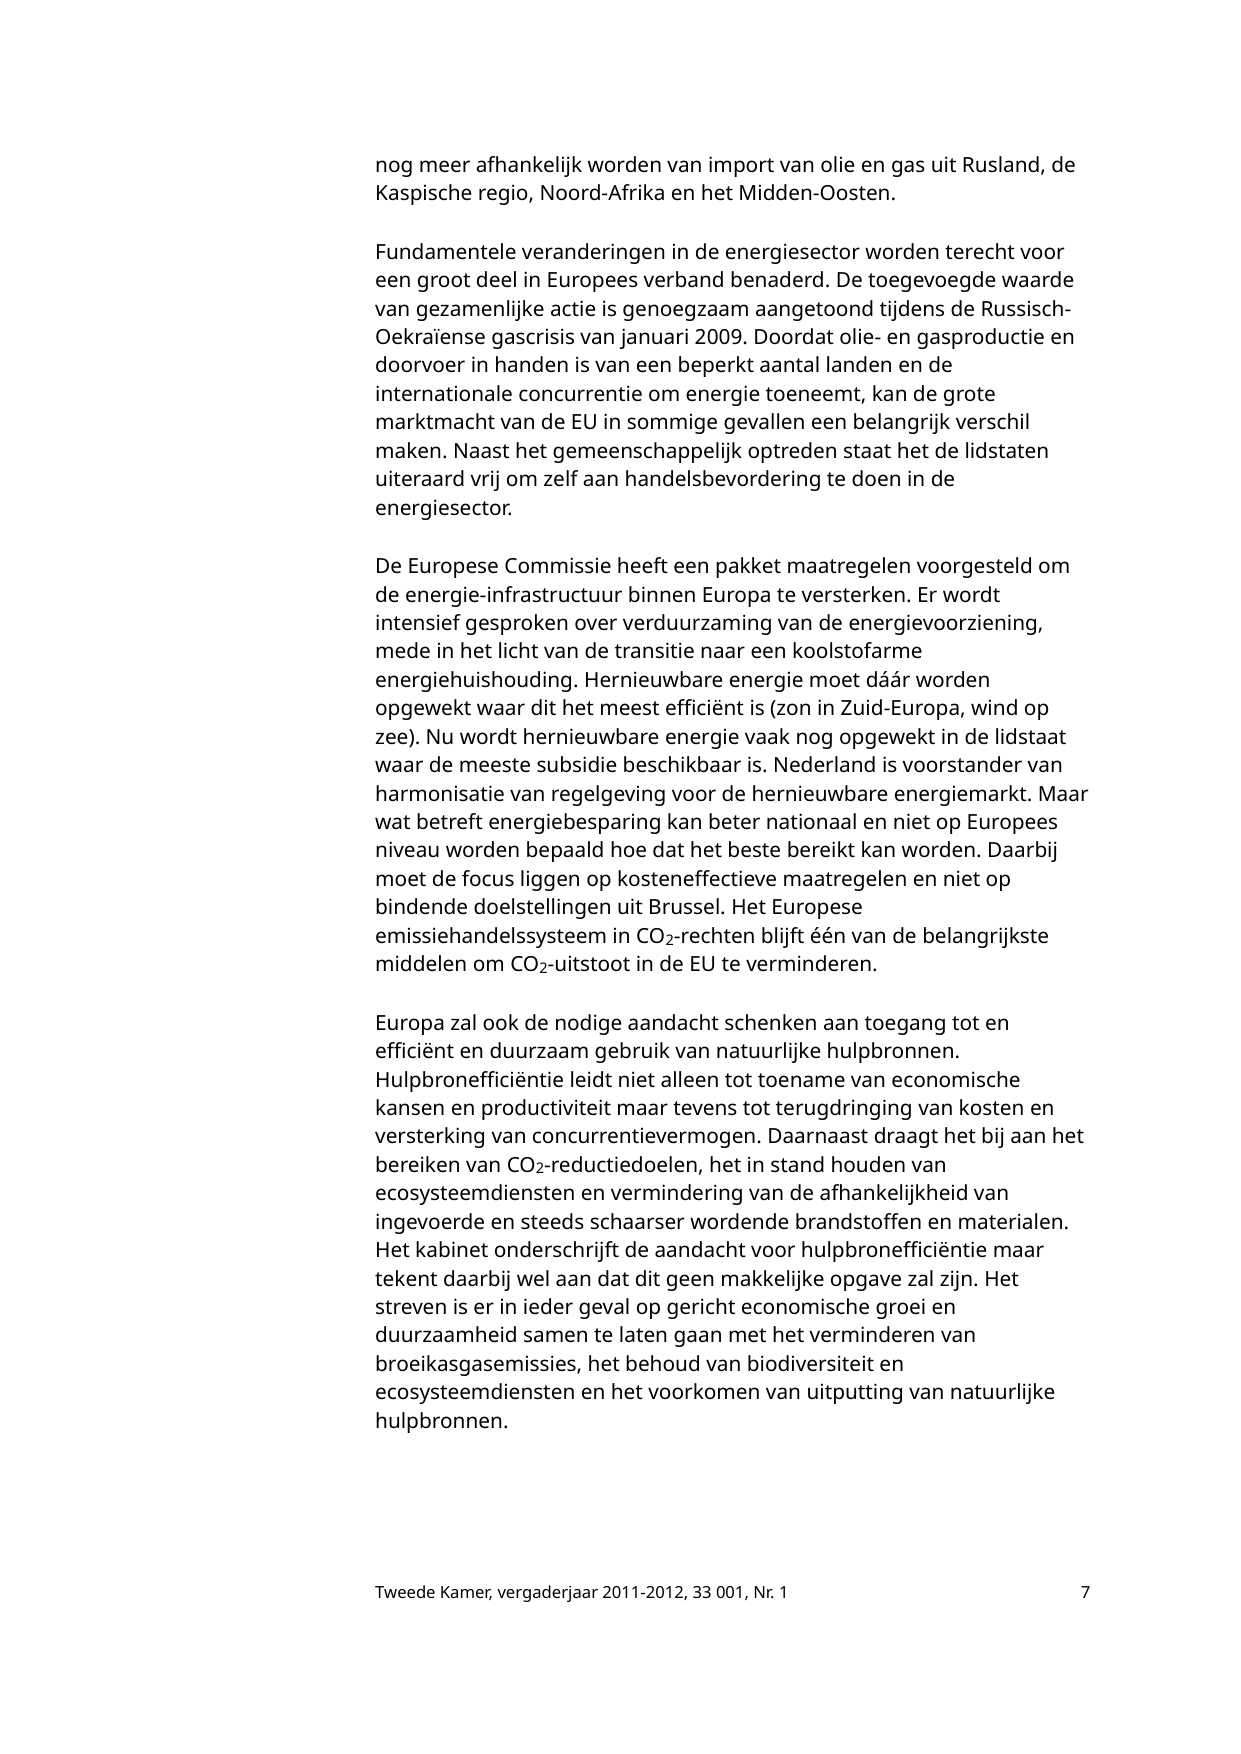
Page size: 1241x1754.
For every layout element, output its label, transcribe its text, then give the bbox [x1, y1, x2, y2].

text nog meer afhankelijk worden van import van olie en gas uit Rusland, de Kaspische regio, Noord-Afrika en het Midden-Oosten. [375, 150, 1090, 207]
text Europa zal ook de nodige aandacht schenken aan toegang tot en efficiënt en duurzaam gebruik van natuurlijke hulpbronnen. Hulpbronefficiëntie leidt niet alleen tot toename van economische kansen en productiviteit maar tevens tot terugdringing van kosten en versterking van concurrentievermogen. Daarnaast draagt het bij aan het bereiken van CO2-reductiedoelen, het in stand houden van ecosysteemdiensten en vermindering van de afhankelijkheid van ingevoerde en steeds schaarser wordende brandstoffen en materialen. Het kabinet onderschrijft de aandacht voor hulpbronefficiëntie maar tekent daarbij wel aan dat dit geen makkelijke opgave zal zijn. Het streven is er in ieder geval op gericht economische groei en duurzaamheid samen te laten gaan met het verminderen van broeikasgasemissies, het behoud van biodiversiteit en ecosysteemdiensten en het voorkomen van uitputting van natuurlijke hulpbronnen. [375, 1008, 1090, 1434]
text De Europese Commissie heeft een pakket maatregelen voorgesteld om de energie-infrastructuur binnen Europa te versterken. Er wordt intensief gesproken over verduurzaming van de energievoorziening, mede in het licht van de transitie naar een koolstofarme energiehuishouding. Hernieuwbare energie moet dáár worden opgewekt waar dit het meest efficiënt is (zon in Zuid-Europa, wind op zee). Nu wordt hernieuwbare energie vaak nog opgewekt in de lidstaat waar de meeste subsidie beschikbaar is. Nederland is voorstander van harmonisatie van regelgeving voor de hernieuwbare energiemarkt. Maar wat betreft energiebesparing kan beter nationaal en niet op Europees niveau worden bepaald hoe dat het beste bereikt kan worden. Daarbij moet de focus liggen op kosteneffectieve maatregelen en niet op bindende doelstellingen uit Brussel. Het Europese emissiehandelssysteem in CO2-rechten blijft één van de belangrijkste middelen om CO2-uitstoot in de EU te verminderen. [375, 551, 1090, 978]
text Fundamentele veranderingen in de energiesector worden terecht voor een groot deel in Europees verband benaderd. De toegevoegde waarde van gezamenlijke actie is genoegzaam aangetoond tijdens de Russisch-Oekraïense gascrisis van januari 2009. Doordat olie- en gasproductie en doorvoer in handen is van een beperkt aantal landen en de internationale concurrentie om energie toeneemt, kan de grote marktmacht van de EU in sommige gevallen een belangrijk verschil maken. Naast het gemeenschappelijk optreden staat het de lidstaten uiteraard vrij om zelf aan handelsbevordering te doen in de energiesector. [375, 237, 1090, 521]
